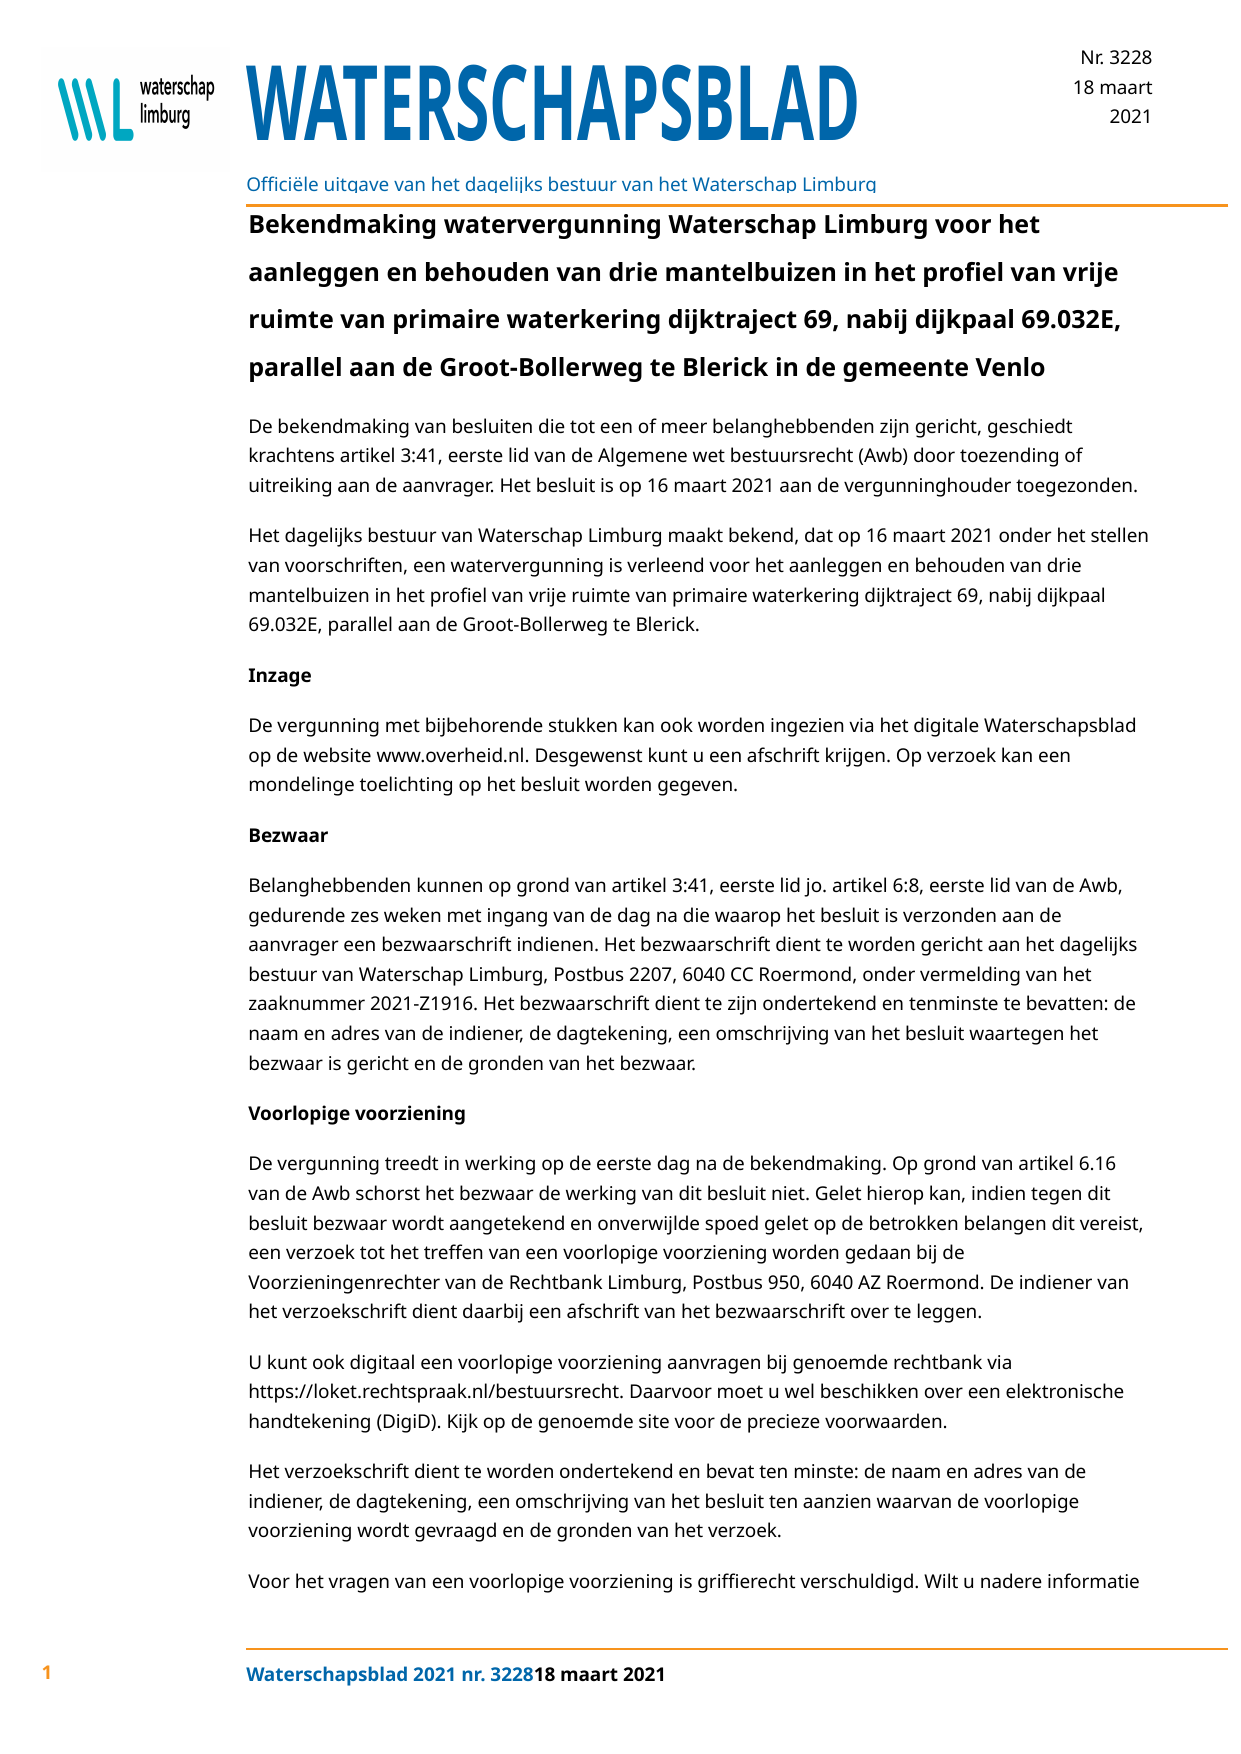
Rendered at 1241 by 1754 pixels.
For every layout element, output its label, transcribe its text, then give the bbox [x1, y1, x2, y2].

text Bezwaar [248, 822, 1152, 848]
picture [41, 47, 231, 172]
text De bekendmaking van besluiten die tot een of meer belanghebbenden zijn gericht, geschiedt krachtens artikel 3:41, eerste lid van de Algemene wet bestuursrecht (Awb) door toezending of uitreiking aan de aanvrager. Het besluit is op 16 maart 2021 aan de vergunninghouder toegezonden. [248, 413, 1152, 498]
text Het verzoekschrift dient te worden ondertekend en bevat ten minste: de naam en adres van de indiener, de dagtekening, een omschrijving van het besluit ten aanzien waarvan de voorlopige voorziening wordt gevraagd en de gronden van het verzoek. [248, 1458, 1152, 1543]
text Inzage [248, 662, 1152, 688]
text U kunt ook digitaal een voorlopige voorziening aanvragen bij genoemde rechtbank via https://loket.rechtspraak.nl/bestuursrecht. Daarvoor moet u wel beschikken over een elektronische handtekening (DigiD). Kijk op de genoemde site voor de precieze voorwaarden. [248, 1349, 1152, 1434]
text De vergunning treedt in werking op de eerste dag na de bekendmaking. Op grond van artikel 6.16 van de Awb schorst het bezwaar de werking van dit besluit niet. Gelet hierop kan, indien tegen dit besluit bezwaar wordt aangetekend en onverwijlde spoed gelet op de betrokken belangen dit vereist, een verzoek tot het treffen van een voorlopige voorziening worden gedaan bij de Voorzieningenrechter van de Rechtbank Limburg, Postbus 950, 6040 AZ Roermond. De indiener van het verzoekschrift dient daarbij een afschrift van het bezwaarschrift over te leggen. [248, 1151, 1152, 1324]
text Voor het vragen van een voorlopige voorziening is griffierecht verschuldigd. Wilt u nadere informatie [248, 1568, 1152, 1594]
text De vergunning met bijbehorende stukken kan ook worden ingezien via het digitale Waterschapsblad op de website www.overheid.nl. Desgewenst kunt u een afschrift krijgen. Op verzoek kan een mondelinge toelichting op het besluit worden gegeven. [248, 712, 1152, 797]
text Bekendmaking watervergunning Waterschap Limburg voor het aanleggen en behouden van drie mantelbuizen in het profiel van vrije ruimte van primaire waterkering dijktraject 69, nabij dijkpaal 69.032E, parallel aan de Groot-Bollerweg te Blerick in de gemeente Venlo [248, 207, 1152, 384]
text Belanghebbenden kunnen op grond van artikel 3:41, eerste lid jo. artikel 6:8, eerste lid van de Awb, gedurende zes weken met ingang van de dag na die waarop het besluit is verzonden aan de aanvrager een bezwaarschrift indienen. Het bezwaarschrift dient te worden gericht aan het dagelijks bestuur van Waterschap Limburg, Postbus 2207, 6040 CC Roermond, onder vermelding van het zaaknummer 2021-Z1916. Het bezwaarschrift dient te zijn ondertekend en tenminste te bevatten: de naam en adres van de indiener, de dagtekening, een omschrijving van het besluit waartegen het bezwaar is gericht en de gronden van het bezwaar. [248, 872, 1152, 1076]
text Voorlopige voorziening [248, 1100, 1152, 1126]
text Het dagelijks bestuur van Waterschap Limburg maakt bekend, dat op 16 maart 2021 onder het stellen van voorschriften, een watervergunning is verleend voor het aanleggen en behouden van drie mantelbuizen in het profiel van vrije ruimte van primaire waterkering dijktraject 69, nabij dijkpaal 69.032E, parallel aan de Groot-Bollerweg te Blerick. [248, 523, 1152, 637]
